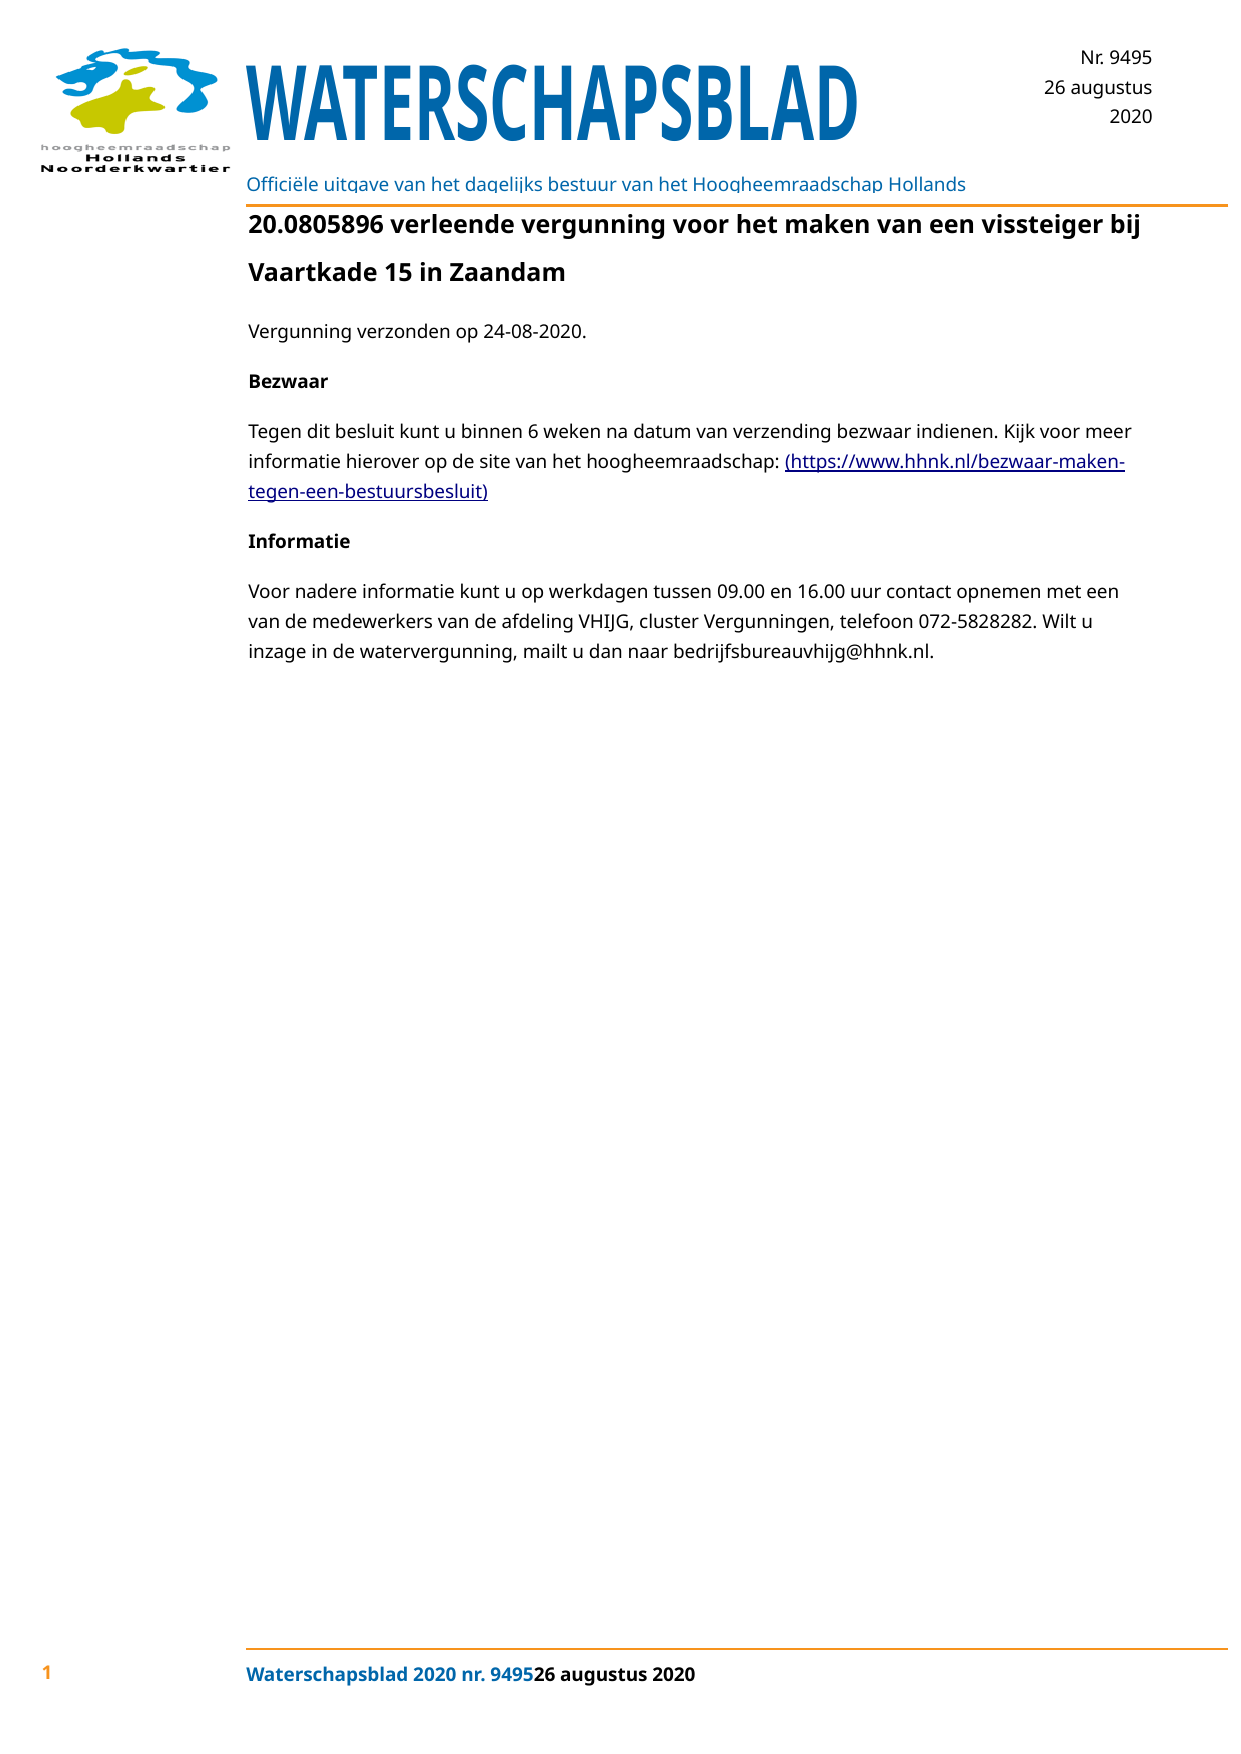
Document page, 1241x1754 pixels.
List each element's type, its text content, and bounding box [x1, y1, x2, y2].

text Informatie [248, 528, 1152, 554]
picture [41, 47, 231, 172]
text 20.0805896 verleende vergunning voor het maken van een vissteiger bij Vaartkade 15 in Zaandam [248, 207, 1152, 288]
text Tegen dit besluit kunt u binnen 6 weken na datum van verzending bezwaar indienen. Kijk voor meer informatie hierover op de site van het hoogheemraadschap: (https://www.hhnk.nl/bezwaar-maken-tegen-een-bestuursbesluit) [248, 419, 1152, 504]
text Vergunning verzonden op 24-08-2020. [248, 318, 1152, 344]
text Bezwaar [248, 368, 1152, 394]
text Voor nadere informatie kunt u op werkdagen tussen 09.00 en 16.00 uur contact opnemen met een van de medewerkers van de afdeling VHIJG, cluster Vergunningen, telefoon 072-5828282. Wilt u inzage in de watervergunning, mailt u dan naar bedrijfsbureauvhijg@hhnk.nl. [248, 579, 1152, 664]
